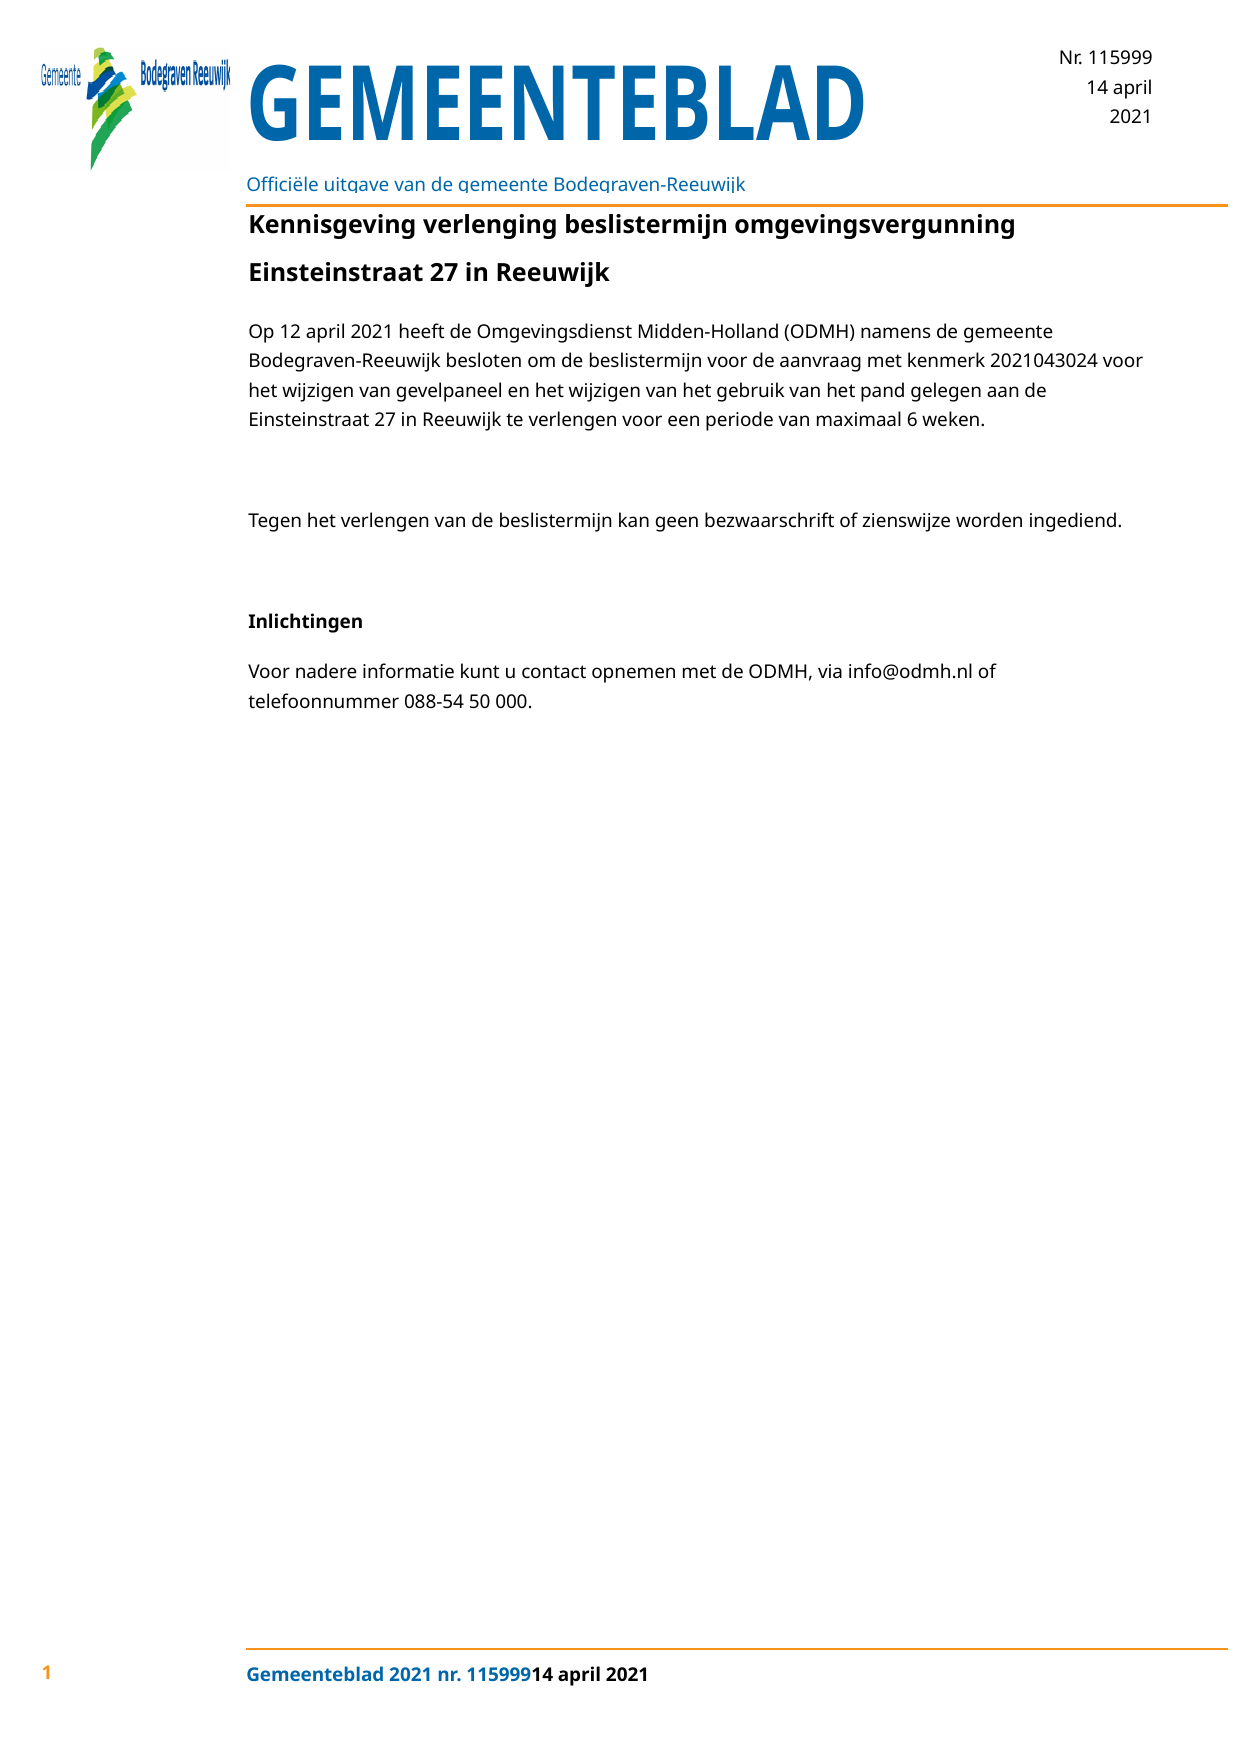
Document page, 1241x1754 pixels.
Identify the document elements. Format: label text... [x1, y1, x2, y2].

text Op 12 april 2021 heeft de Omgevingsdienst Midden-Holland (ODMH) namens de gemeente Bodegraven-Reeuwijk besloten om de beslistermijn voor de aanvraag met kenmerk 2021043024 voor het wijzigen van gevelpaneel en het wijzigen van het gebruik van het pand gelegen aan de Einsteinstraat 27 in Reeuwijk te verlengen voor een periode van maximaal 6 weken. [248, 318, 1152, 432]
text Kennisgeving verlenging beslistermijn omgevingsvergunning Einsteinstraat 27 in Reeuwijk [248, 207, 1152, 288]
text Voor nadere informatie kunt u contact opnemen met de ODMH, via info@odmh.nl of telefoonnummer 088-54 50 000. [248, 659, 1152, 714]
text Tegen het verlengen van de beslistermijn kan geen bezwaarschrift of zienswijze worden ingediend. [248, 507, 1152, 533]
text Inlichtingen [248, 608, 1152, 634]
picture [41, 47, 231, 172]
